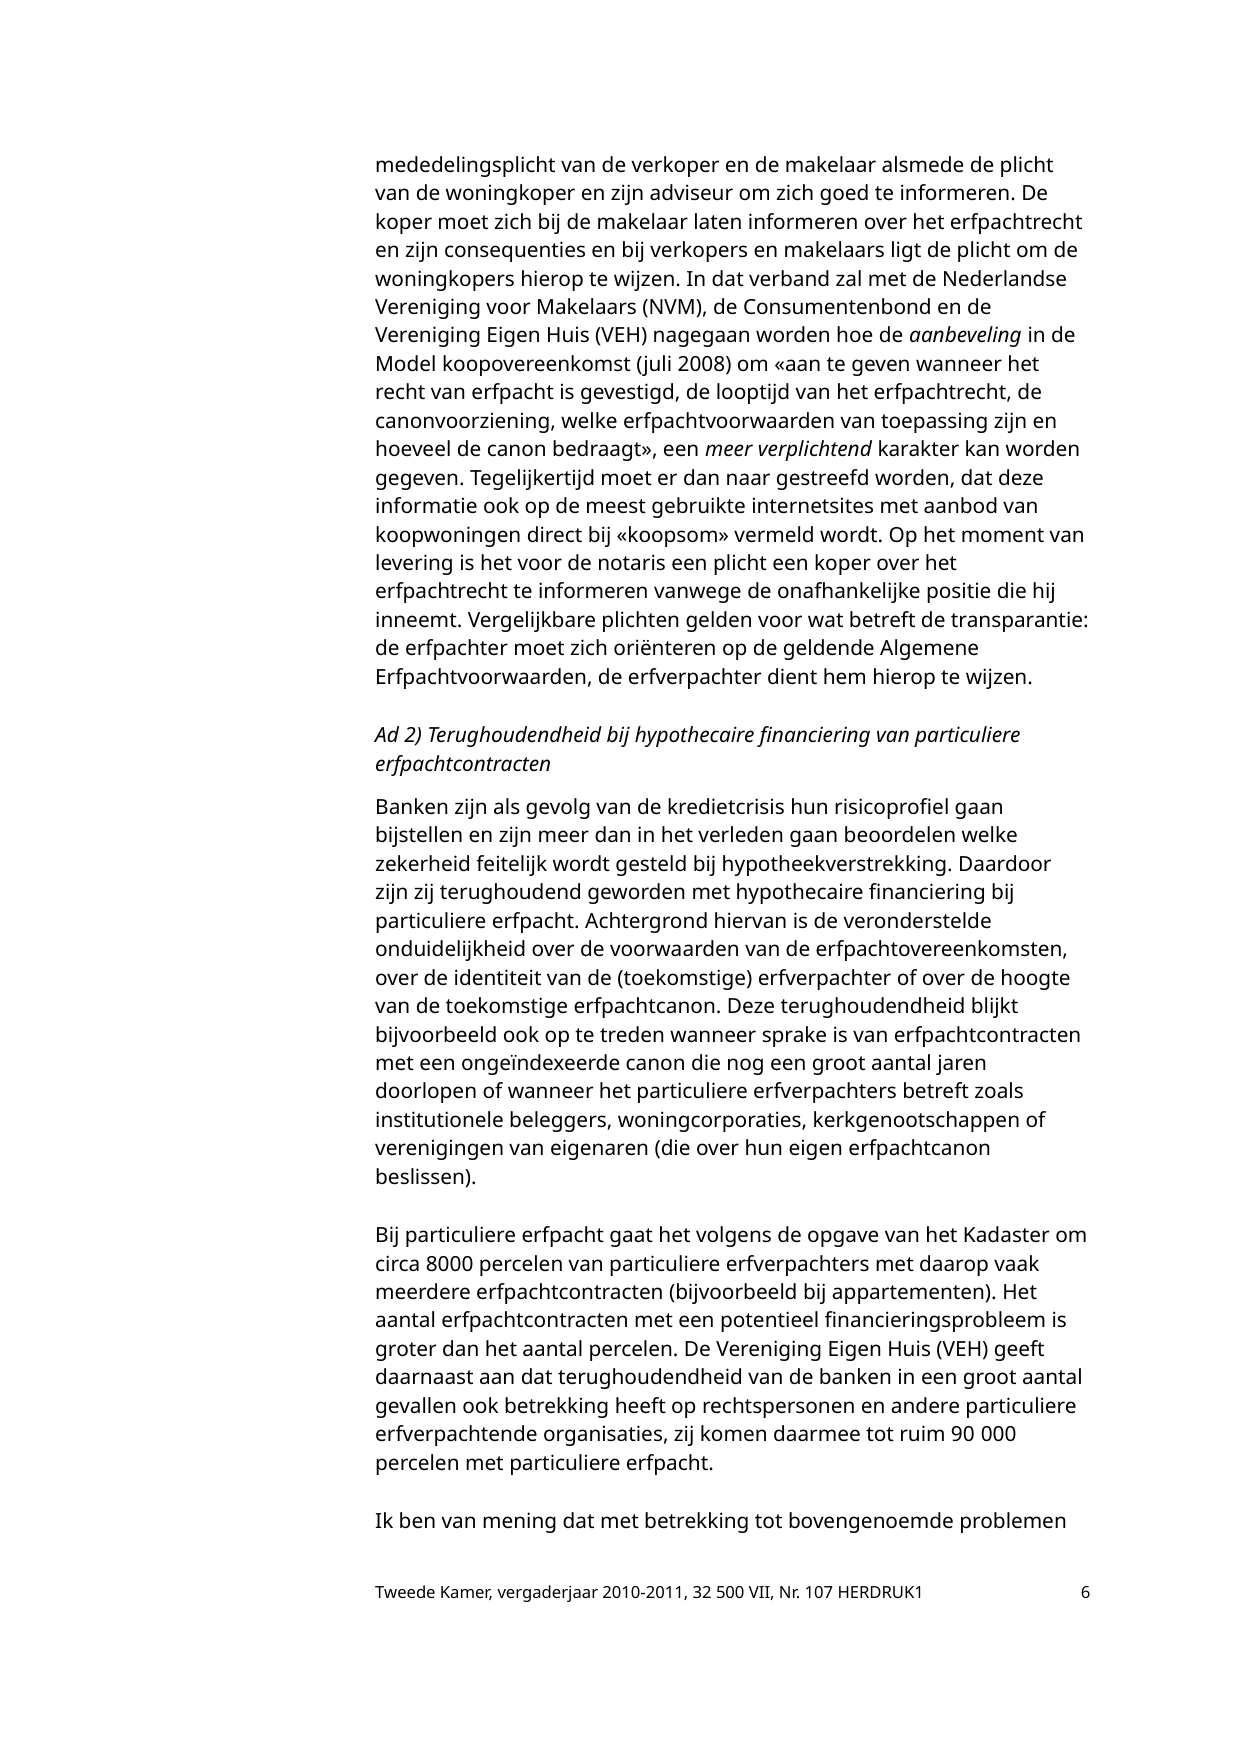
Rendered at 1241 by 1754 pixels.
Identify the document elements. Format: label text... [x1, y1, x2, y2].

text Ad 2) Terughoudendheid bij hypothecaire financiering van particuliere erfpachtcontracten [375, 720, 1090, 777]
text mededelingsplicht van de verkoper en de makelaar alsmede de plicht van de woningkoper en zijn adviseur om zich goed te informeren. De koper moet zich bij de makelaar laten informeren over het erfpachtrecht en zijn consequenties en bij verkopers en makelaars ligt de plicht om de woningkopers hierop te wijzen. In dat verband zal met de Nederlandse Vereniging voor Makelaars (NVM), de Consumentenbond en de Vereniging Eigen Huis (VEH) nagegaan worden hoe de aanbeveling in de Model koopovereenkomst (juli 2008) om «aan te geven wanneer het recht van erfpacht is gevestigd, de looptijd van het erfpachtrecht, de canonvoorziening, welke erfpachtvoorwaarden van toepassing zijn en hoeveel de canon bedraagt», een meer verplichtend karakter kan worden gegeven. Tegelijkertijd moet er dan naar gestreefd worden, dat deze informatie ook op de meest gebruikte internetsites met aanbod van koopwoningen direct bij «koopsom» vermeld wordt. Op het moment van levering is het voor de notaris een plicht een koper over het erfpachtrecht te informeren vanwege de onafhankelijke positie die hij inneemt. Vergelijkbare plichten gelden voor wat betreft de transparantie: de erfpachter moet zich oriënteren op de geldende Algemene Erfpachtvoorwaarden, de erfverpachter dient hem hierop te wijzen. [375, 150, 1090, 690]
text Banken zijn als gevolg van de kredietcrisis hun risicoprofiel gaan bijstellen en zijn meer dan in het verleden gaan beoordelen welke zekerheid feitelijk wordt gesteld bij hypotheekverstrekking. Daardoor zijn zij terughoudend geworden met hypothecaire financiering bij particuliere erfpacht. Achtergrond hiervan is de veronderstelde onduidelijkheid over de voorwaarden van de erfpachtovereenkomsten, over de identiteit van de (toekomstige) erfverpachter of over de hoogte van de toekomstige erfpachtcanon. Deze terughoudendheid blijkt bijvoorbeeld ook op te treden wanneer sprake is van erfpachtcontracten met een ongeïndexeerde canon die nog een groot aantal jaren doorlopen of wanneer het particuliere erfverpachters betreft zoals institutionele beleggers, woningcorporaties, kerkgenootschappen of verenigingen van eigenaren (die over hun eigen erfpachtcanon beslissen). [375, 792, 1090, 1190]
text Bij particuliere erfpacht gaat het volgens de opgave van het Kadaster om circa 8000 percelen van particuliere erfverpachters met daarop vaak meerdere erfpachtcontracten (bijvoorbeeld bij appartementen). Het aantal erfpachtcontracten met een potentieel financieringsprobleem is groter dan het aantal percelen. De Vereniging Eigen Huis (VEH) geeft daarnaast aan dat terughoudendheid van de banken in een groot aantal gevallen ook betrekking heeft op rechtspersonen en andere particuliere erfverpachtende organisaties, zij komen daarmee tot ruim 90 000 percelen met particuliere erfpacht. [375, 1220, 1090, 1476]
text Ik ben van mening dat met betrekking tot bovengenoemde problemen [375, 1506, 1090, 1535]
